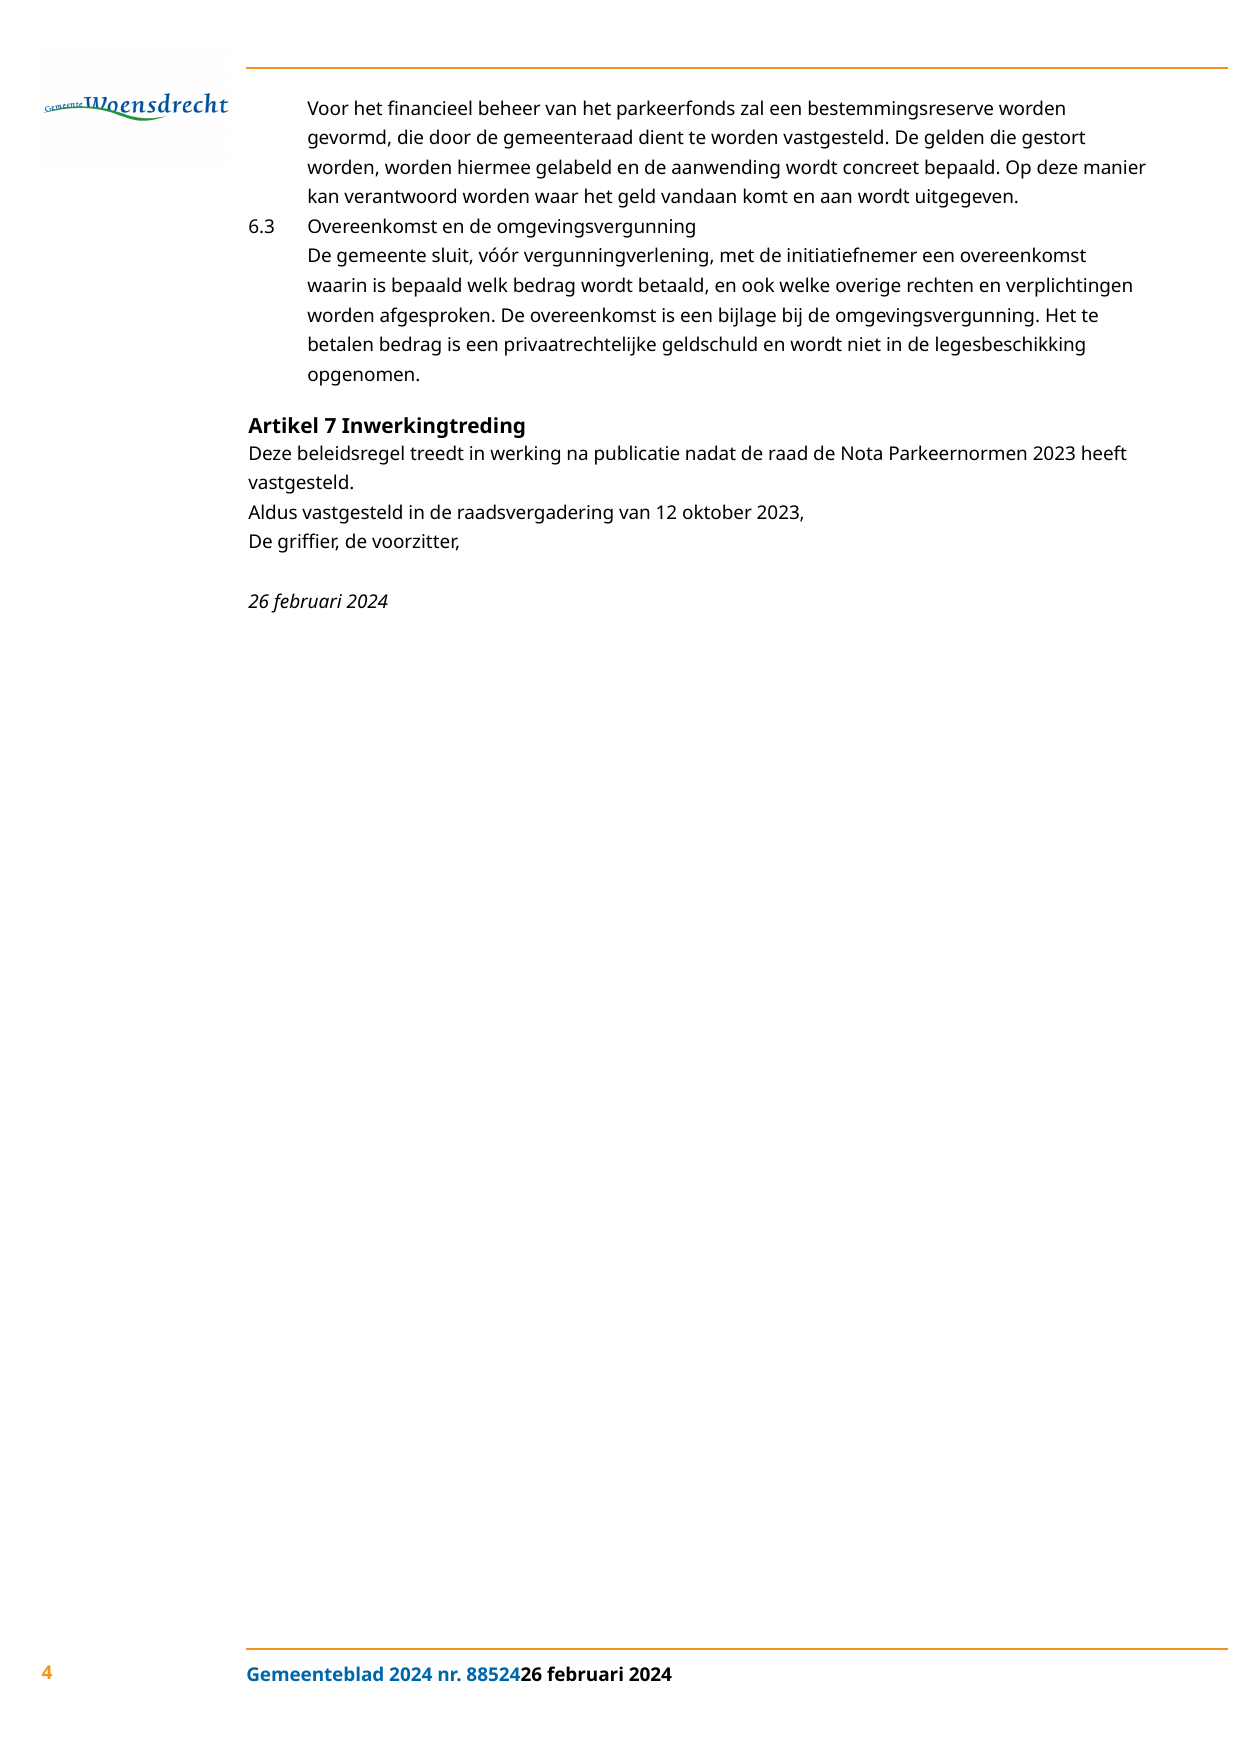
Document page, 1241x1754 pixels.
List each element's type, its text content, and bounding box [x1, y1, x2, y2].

text Artikel 7 Inwerkingtreding [248, 411, 1152, 440]
list Voor het financieel beheer van het parkeerfonds zal een bestemmingsreserve worden gevormd, die door de gemeenteraad dient te worden vastgesteld. De gelden die gestort worden, worden hiermee gelabeld en de aanwending wordt concreet bepaald. Op deze manier kan verantwoord worden waar het geld vandaan komt en aan wordt uitgegeven. [248, 95, 1152, 209]
text 26 februari 2024 [248, 588, 1152, 613]
list De gemeente sluit, vóór vergunningverlening, met de initiatiefnemer een overeenkomst waarin is bepaald welk bedrag wordt betaald, en ook welke overige rechten en verplichtingen worden afgesproken. De overeenkomst is een bijlage bij de omgevingsvergunning. Het te betalen bedrag is een privaatrechtelijke geldschuld en wordt niet in de legesbeschikking opgenomen. [248, 243, 1152, 387]
text Aldus vastgesteld in de raadsvergadering van 12 oktober 2023, [248, 499, 1152, 525]
picture [41, 47, 231, 172]
list Overeenkomst en de omgevingsvergunning [248, 213, 1152, 239]
text De griffier, de voorzitter, [248, 529, 1152, 554]
text Deze beleidsregel treedt in werking na publicatie nadat de raad de Nota Parkeernormen 2023 heeft vastgesteld. [248, 440, 1152, 495]
